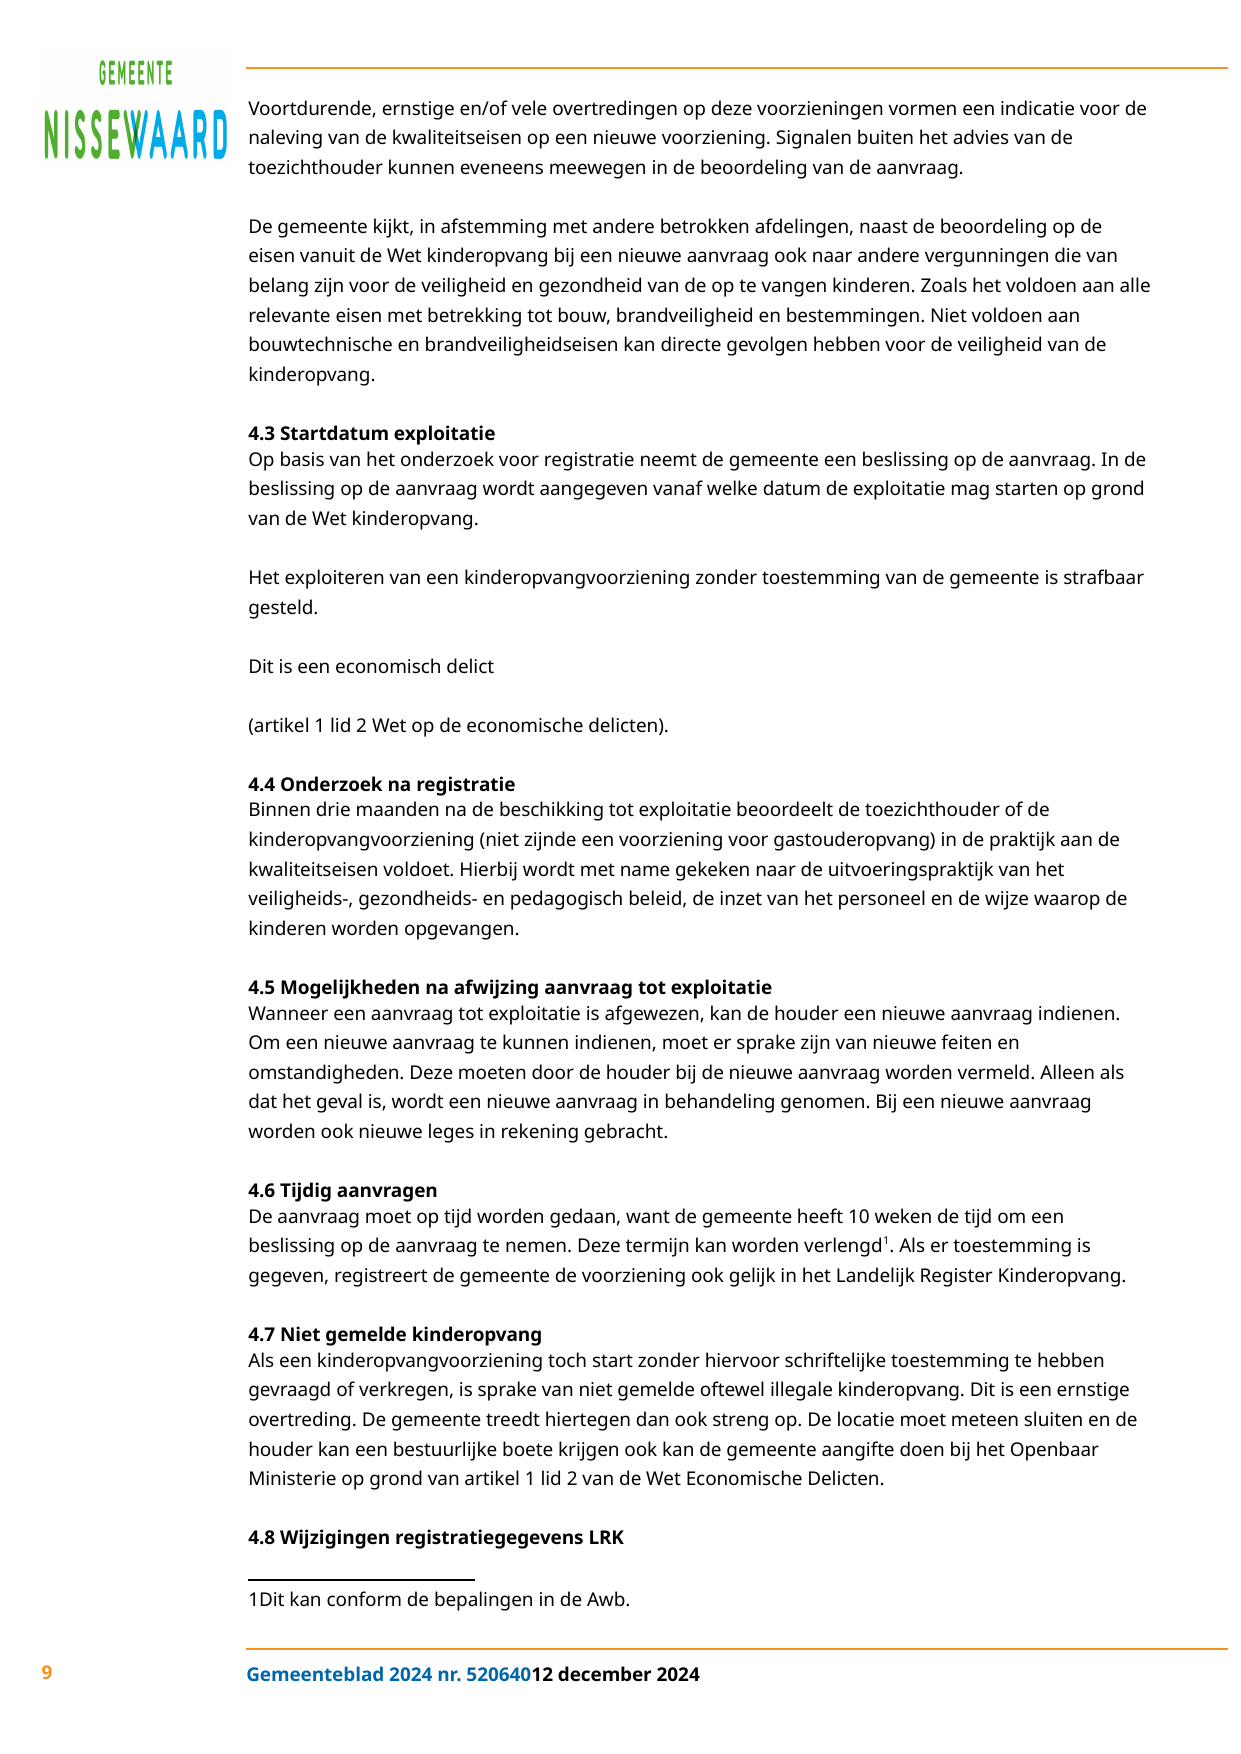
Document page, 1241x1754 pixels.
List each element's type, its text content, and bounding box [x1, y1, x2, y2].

text Op basis van het onderzoek voor registratie neemt de gemeente een beslissing op de aanvraag. In de beslissing op de aanvraag wordt aangegeven vanaf welke datum de exploitatie mag starten op grond van de Wet kinderopvang. [248, 446, 1152, 531]
text 4.4 Onderzoek na registratie [248, 771, 1152, 797]
text 4.5 Mogelijkheden na afwijzing aanvraag tot exploitatie [248, 974, 1152, 1000]
text Dit kan conform de bepalingen in de Awb. [248, 1586, 1152, 1612]
text Voortdurende, ernstige en/of vele overtredingen op deze voorzieningen vormen een indicatie voor de naleving van de kwaliteitseisen op een nieuwe voorziening. Signalen buiten het advies van de toezichthouder kunnen eveneens meewegen in de beoordeling van de aanvraag. [248, 95, 1152, 180]
text De gemeente kijkt, in afstemming met andere betrokken afdelingen, naast de beoordeling op de eisen vanuit de Wet kinderopvang bij een nieuwe aanvraag ook naar andere vergunningen die van belang zijn voor de veiligheid en gezondheid van de op te vangen kinderen. Zoals het voldoen aan alle relevante eisen met betrekking tot bouw, brandveiligheid en bestemmingen. Niet voldoen aan bouwtechnische en brandveiligheidseisen kan directe gevolgen hebben voor de veiligheid van de kinderopvang. [248, 213, 1152, 387]
text 4.3 Startdatum exploitatie [248, 420, 1152, 446]
text 4.6 Tijdig aanvragen [248, 1177, 1152, 1203]
text Als een kinderopvangvoorziening toch start zonder hiervoor schriftelijke toestemming te hebben gevraagd of verkregen, is sprake van niet gemelde oftewel illegale kinderopvang. Dit is een ernstige overtreding. De gemeente treedt hiertegen dan ook streng op. De locatie moet meteen sluiten en de houder kan een bestuurlijke boete krijgen ook kan de gemeente aangifte doen bij het Openbaar Ministerie op grond van artikel 1 lid 2 van de Wet Economische Delicten. [248, 1347, 1152, 1491]
picture [41, 47, 231, 172]
table_header Het exploiteren van een kinderopvangvoorziening zonder toestemming van de gemeente is strafbaar gesteld. Dit is een economisch delict (artikel 1 lid 2 Wet op de economische delicten). [248, 564, 1152, 738]
text Binnen drie maanden na de beschikking tot exploitatie beoordeelt de toezichthouder of de kinderopvangvoorziening (niet zijnde een voorziening voor gastouderopvang) in de praktijk aan de kwaliteitseisen voldoet. Hierbij wordt met name gekeken naar de uitvoeringspraktijk van het veiligheids-, gezondheids- en pedagogisch beleid, de inzet van het personeel en de wijze waarop de kinderen worden opgevangen. [248, 797, 1152, 941]
text Wanneer een aanvraag tot exploitatie is afgewezen, kan de houder een nieuwe aanvraag indienen. Om een nieuwe aanvraag te kunnen indienen, moet er sprake zijn van nieuwe feiten en omstandigheden. Deze moeten door de houder bij de nieuwe aanvraag worden vermeld. Alleen als dat het geval is, wordt een nieuwe aanvraag in behandeling genomen. Bij een nieuwe aanvraag worden ook nieuwe leges in rekening gebracht. [248, 1000, 1152, 1144]
text 4.8 Wijzigingen registratiegegevens LRK [248, 1524, 1152, 1550]
text De aanvraag moet op tijd worden gedaan, want de gemeente heeft 10 weken de tijd om een beslissing op de aanvraag te nemen. Deze termijn kan worden verlengd. Als er toestemming is gegeven, registreert de gemeente de voorziening ook gelijk in het Landelijk Register Kinderopvang. [248, 1203, 1152, 1288]
text 4.7 Niet gemelde kinderopvang [248, 1321, 1152, 1347]
